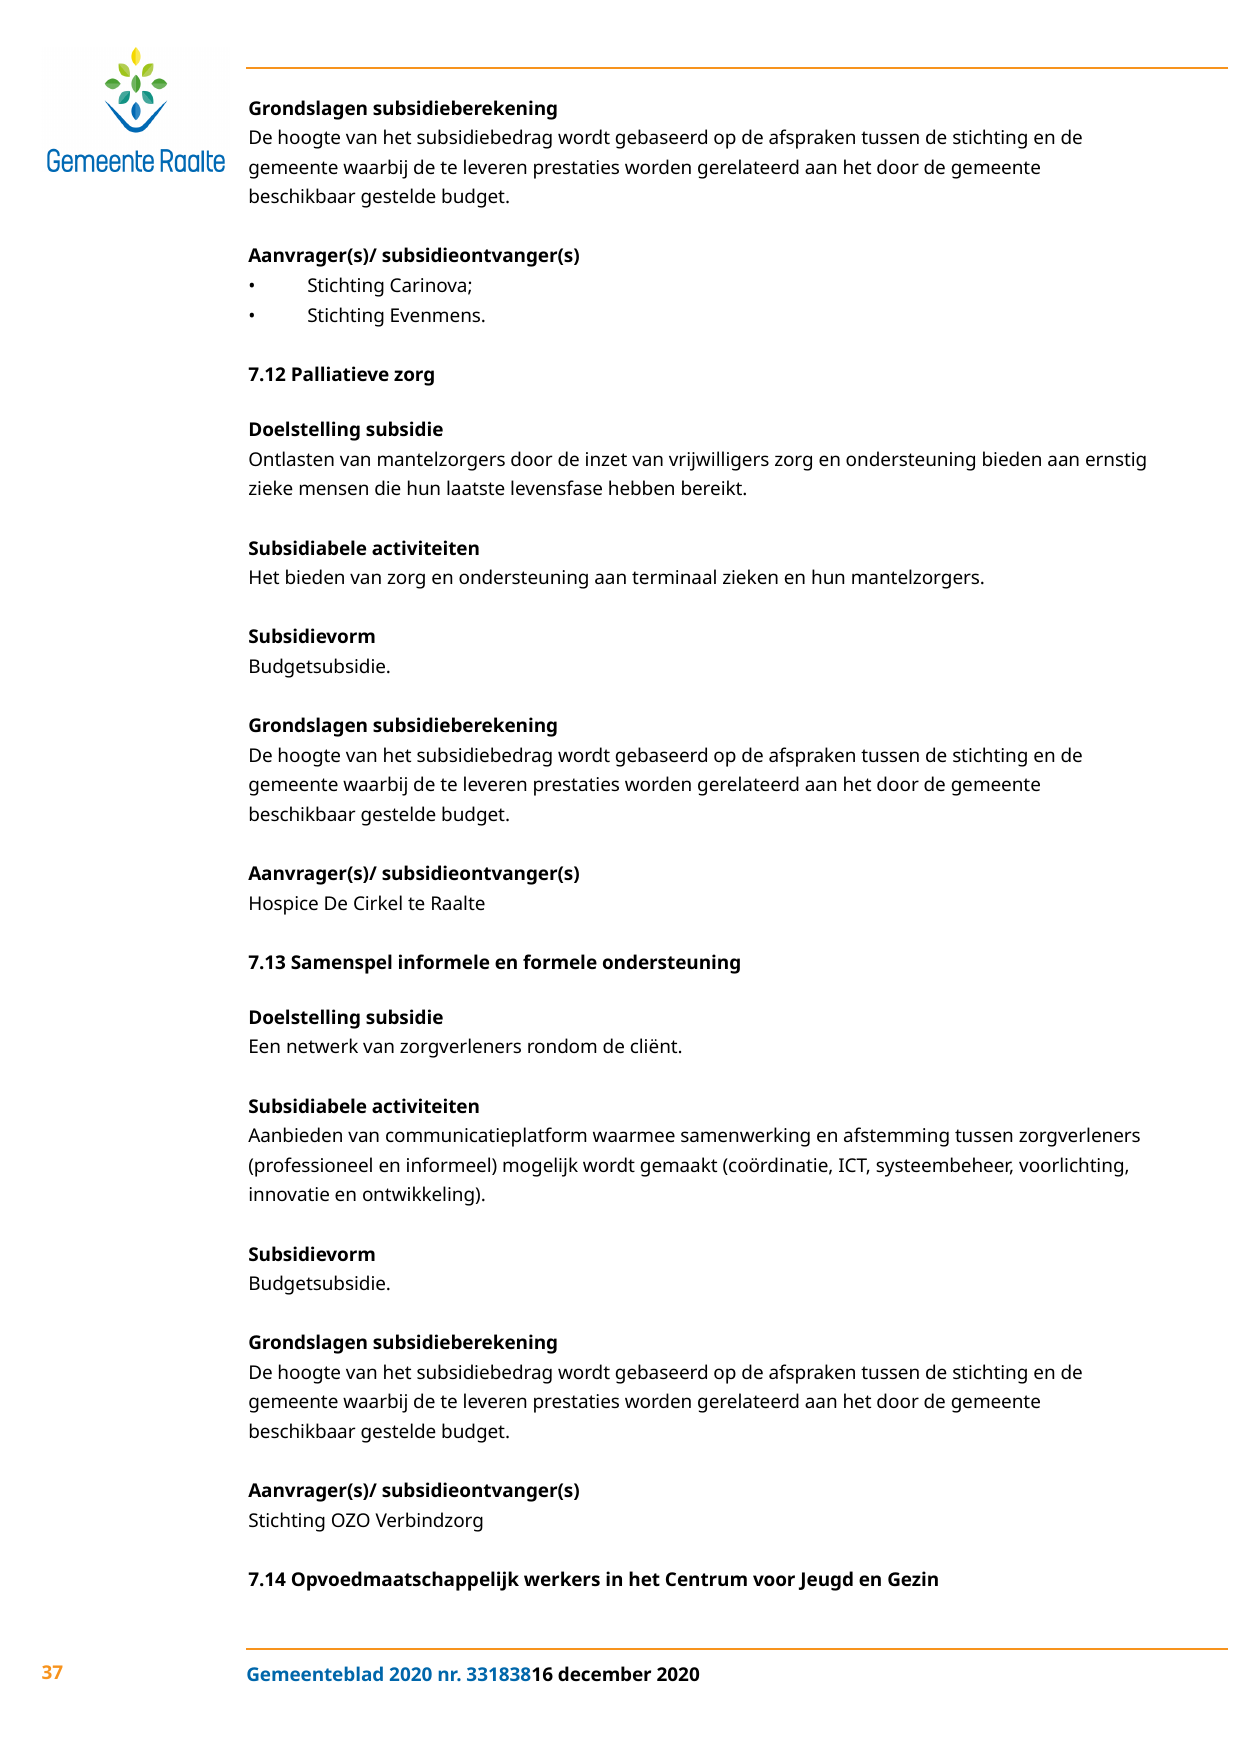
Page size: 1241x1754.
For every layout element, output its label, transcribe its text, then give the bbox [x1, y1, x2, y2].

text De hoogte van het subsidiebedrag wordt gebaseerd op de afspraken tussen de stichting en de gemeente waarbij de te leveren prestaties worden gerelateerd aan het door de gemeente beschikbaar gestelde budget. [248, 1359, 1152, 1444]
text De hoogte van het subsidiebedrag wordt gebaseerd op de afspraken tussen de stichting en de gemeente waarbij de te leveren prestaties worden gerelateerd aan het door de gemeente beschikbaar gestelde budget. [248, 742, 1152, 827]
text 7.12 Palliatieve zorg [248, 361, 1152, 387]
text Subsidiabele activiteiten [248, 1093, 1152, 1119]
text Ontlasten van mantelzorgers door de inzet van vrijwilligers zorg en ondersteuning bieden aan ernstig zieke mensen die hun laatste levensfase hebben bereikt. [248, 446, 1152, 501]
text Subsidievorm [248, 1241, 1152, 1267]
text 7.14 Opvoedmaatschappelijk werkers in het Centrum voor Jeugd en Gezin [248, 1566, 1152, 1592]
text 7.13 Samenspel informele en formele ondersteuning [248, 949, 1152, 974]
text Doelstelling subsidie [248, 1004, 1152, 1030]
text Aanvrager(s)/ subsidieontvanger(s) [248, 243, 1152, 268]
text Het bieden van zorg en ondersteuning aan terminaal zieken en hun mantelzorgers. [248, 564, 1152, 590]
text Subsidiabele activiteiten [248, 535, 1152, 560]
text Doelstelling subsidie [248, 416, 1152, 442]
picture [41, 47, 231, 172]
text Subsidievorm [248, 623, 1152, 649]
list Stichting Evenmens. [248, 302, 1152, 328]
text De hoogte van het subsidiebedrag wordt gebaseerd op de afspraken tussen de stichting en de gemeente waarbij de te leveren prestaties worden gerelateerd aan het door de gemeente beschikbaar gestelde budget. [248, 124, 1152, 209]
text Aanbieden van communicatieplatform waarmee samenwerking en afstemming tussen zorgverleners (professioneel en informeel) mogelijk wordt gemaakt (coördinatie, ICT, systeembeheer, voorlichting, innovatie en ontwikkeling). [248, 1122, 1152, 1207]
text Budgetsubsidie. [248, 653, 1152, 679]
text Hospice De Cirkel te Raalte [248, 890, 1152, 915]
text Grondslagen subsidieberekening [248, 95, 1152, 121]
text Een netwerk van zorgverleners rondom de cliënt. [248, 1034, 1152, 1059]
text Aanvrager(s)/ subsidieontvanger(s) [248, 1477, 1152, 1503]
text Stichting OZO Verbindzorg [248, 1507, 1152, 1533]
text Grondslagen subsidieberekening [248, 712, 1152, 738]
text Budgetsubsidie. [248, 1270, 1152, 1296]
text Grondslagen subsidieberekening [248, 1329, 1152, 1355]
text Aanvrager(s)/ subsidieontvanger(s) [248, 860, 1152, 886]
list Stichting Carinova; [248, 272, 1152, 298]
